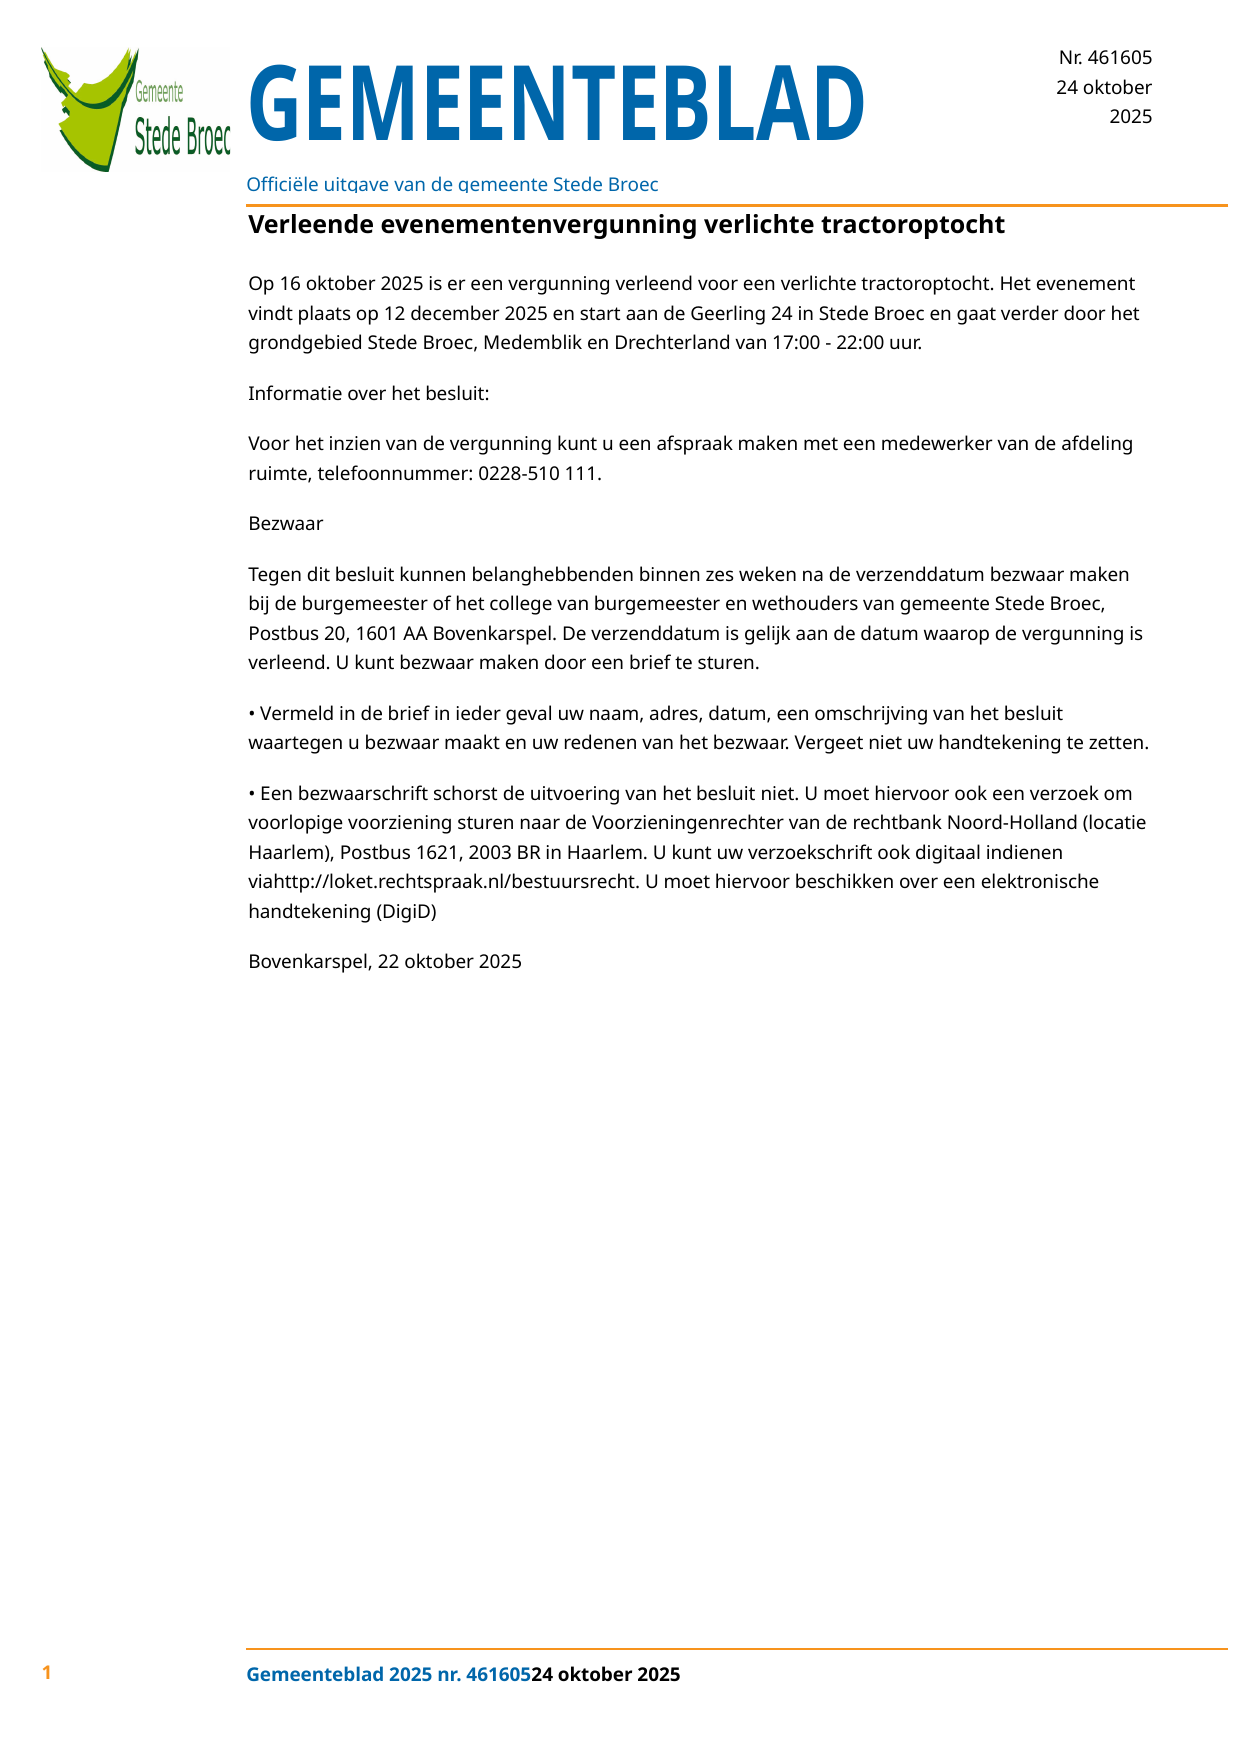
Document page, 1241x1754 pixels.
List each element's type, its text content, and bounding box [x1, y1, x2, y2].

text • Een bezwaarschrift schorst de uitvoering van het besluit niet. U moet hiervoor ook een verzoek om voorlopige voorziening sturen naar de Voorzieningenrechter van de rechtbank Noord-Holland (locatie Haarlem), Postbus 1621, 2003 BR in Haarlem. U kunt uw verzoekschrift ook digitaal indienen viahttp://loket.rechtspraak.nl/bestuursrecht. U moet hiervoor beschikken over een elektronische handtekening (DigiD) [248, 780, 1152, 924]
text • Vermeld in de brief in ieder geval uw naam, adres, datum, een omschrijving van het besluit waartegen u bezwaar maakt en uw redenen van het bezwaar. Vergeet niet uw handtekening te zetten. [248, 700, 1152, 755]
text Informatie over het besluit: [248, 380, 1152, 406]
text Bovenkarspel, 22 oktober 2025 [248, 949, 1152, 974]
text Op 16 oktober 2025 is er een vergunning verleend voor een verlichte tractoroptocht. Het evenement vindt plaats op 12 december 2025 en start aan de Geerling 24 in Stede Broec en gaat verder door het grondgebied Stede Broec, Medemblik en Drechterland van 17:00 - 22:00 uur. [248, 270, 1152, 355]
picture [41, 47, 231, 172]
text Bezwaar [248, 510, 1152, 536]
text Verleende evenementenvergunning verlichte tractoroptocht [248, 207, 1152, 241]
text Voor het inzien van de vergunning kunt u een afspraak maken met een medewerker van de afdeling ruimte, telefoonnummer: 0228-510 111. [248, 430, 1152, 486]
text Tegen dit besluit kunnen belanghebbenden binnen zes weken na de verzenddatum bezwaar maken bij de burgemeester of het college van burgemeester en wethouders van gemeente Stede Broec, Postbus 20, 1601 AA Bovenkarspel. De verzenddatum is gelijk aan de datum waarop de vergunning is verleend. U kunt bezwaar maken door een brief te sturen. [248, 561, 1152, 675]
